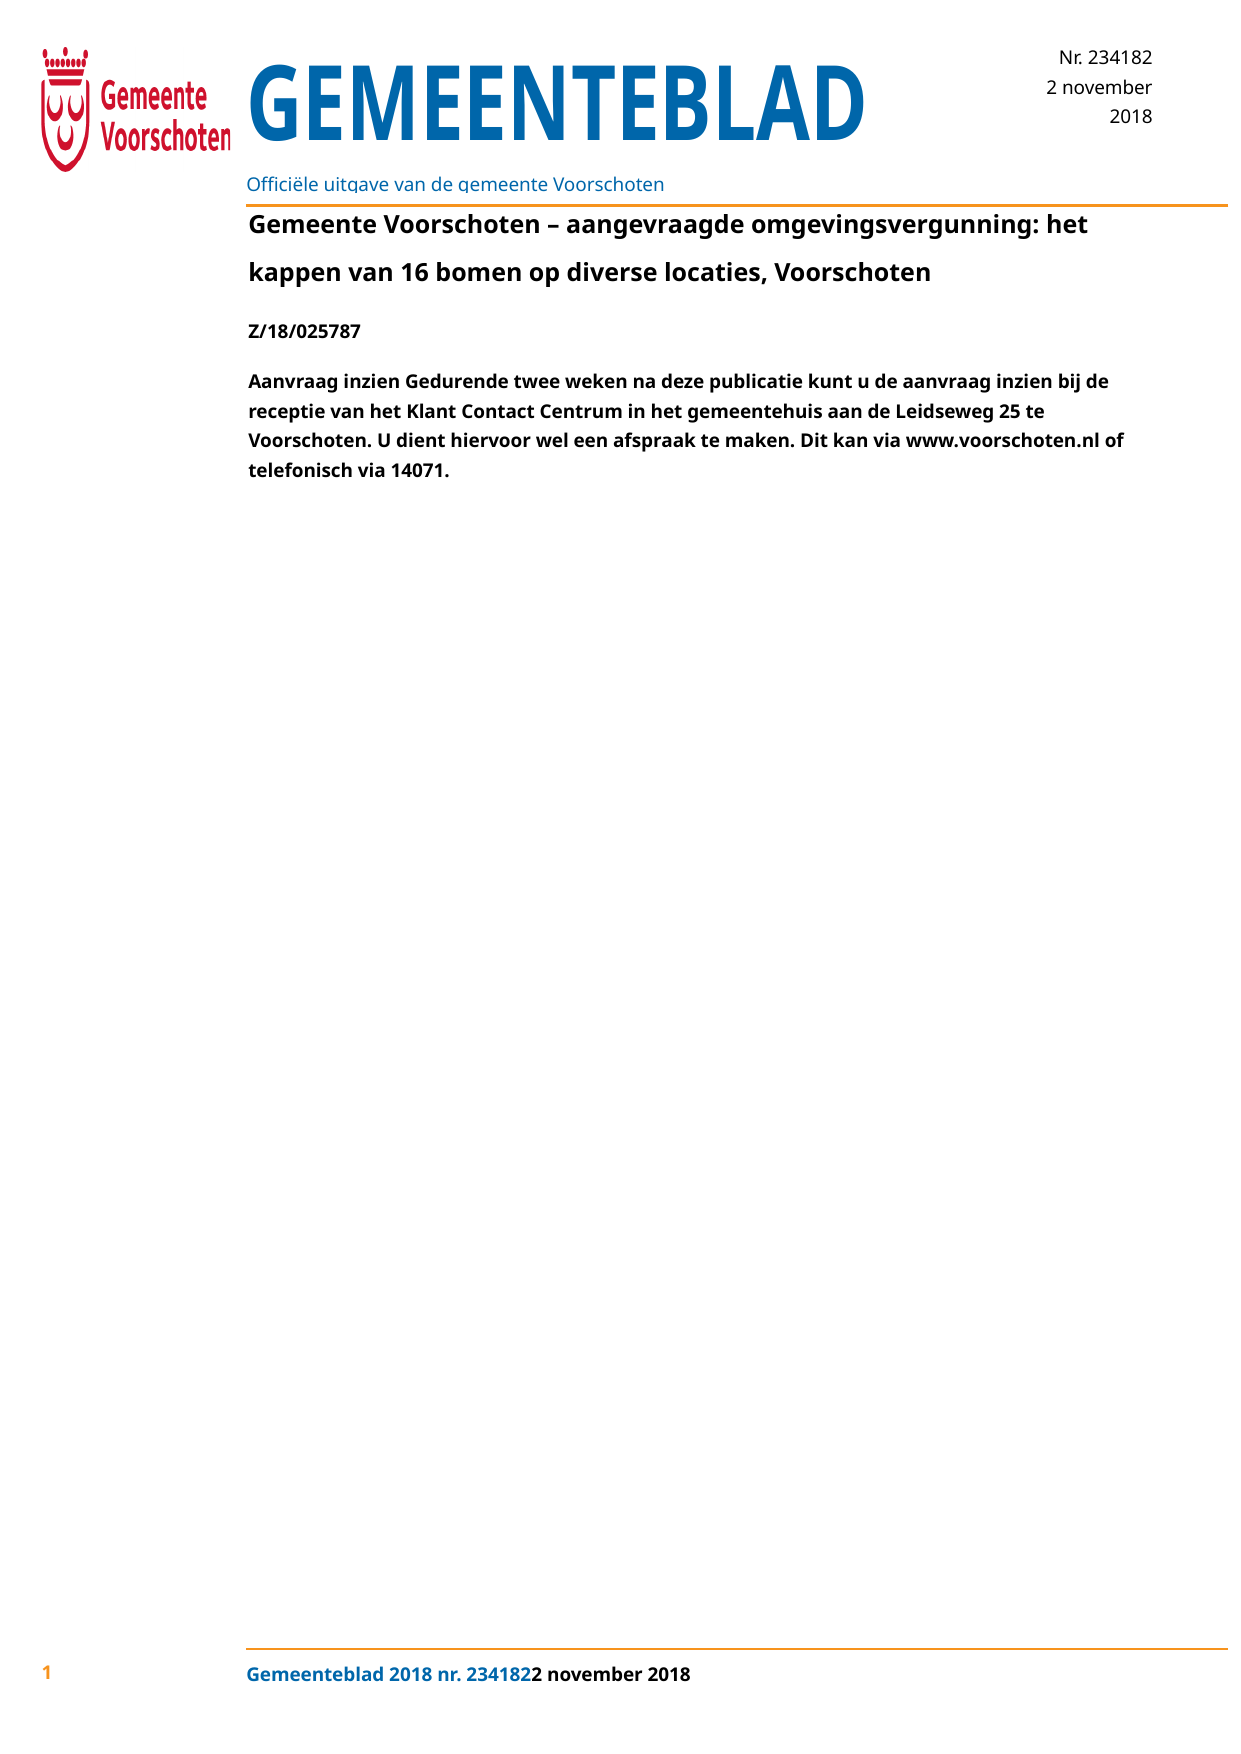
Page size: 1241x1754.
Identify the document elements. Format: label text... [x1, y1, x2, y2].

text Aanvraag inzien Gedurende twee weken na deze publicatie kunt u de aanvraag inzien bij de receptie van het Klant Contact Centrum in het gemeentehuis aan de Leidseweg 25 te Voorschoten. U dient hiervoor wel een afspraak te maken. Dit kan via www.voorschoten.nl of telefonisch via 14071. [248, 368, 1152, 483]
text Gemeente Voorschoten – aangevraagde omgevingsvergunning: het kappen van 16 bomen op diverse locaties, Voorschoten [248, 207, 1152, 288]
picture [41, 47, 231, 172]
text Z/18/025787 [248, 318, 1152, 344]
